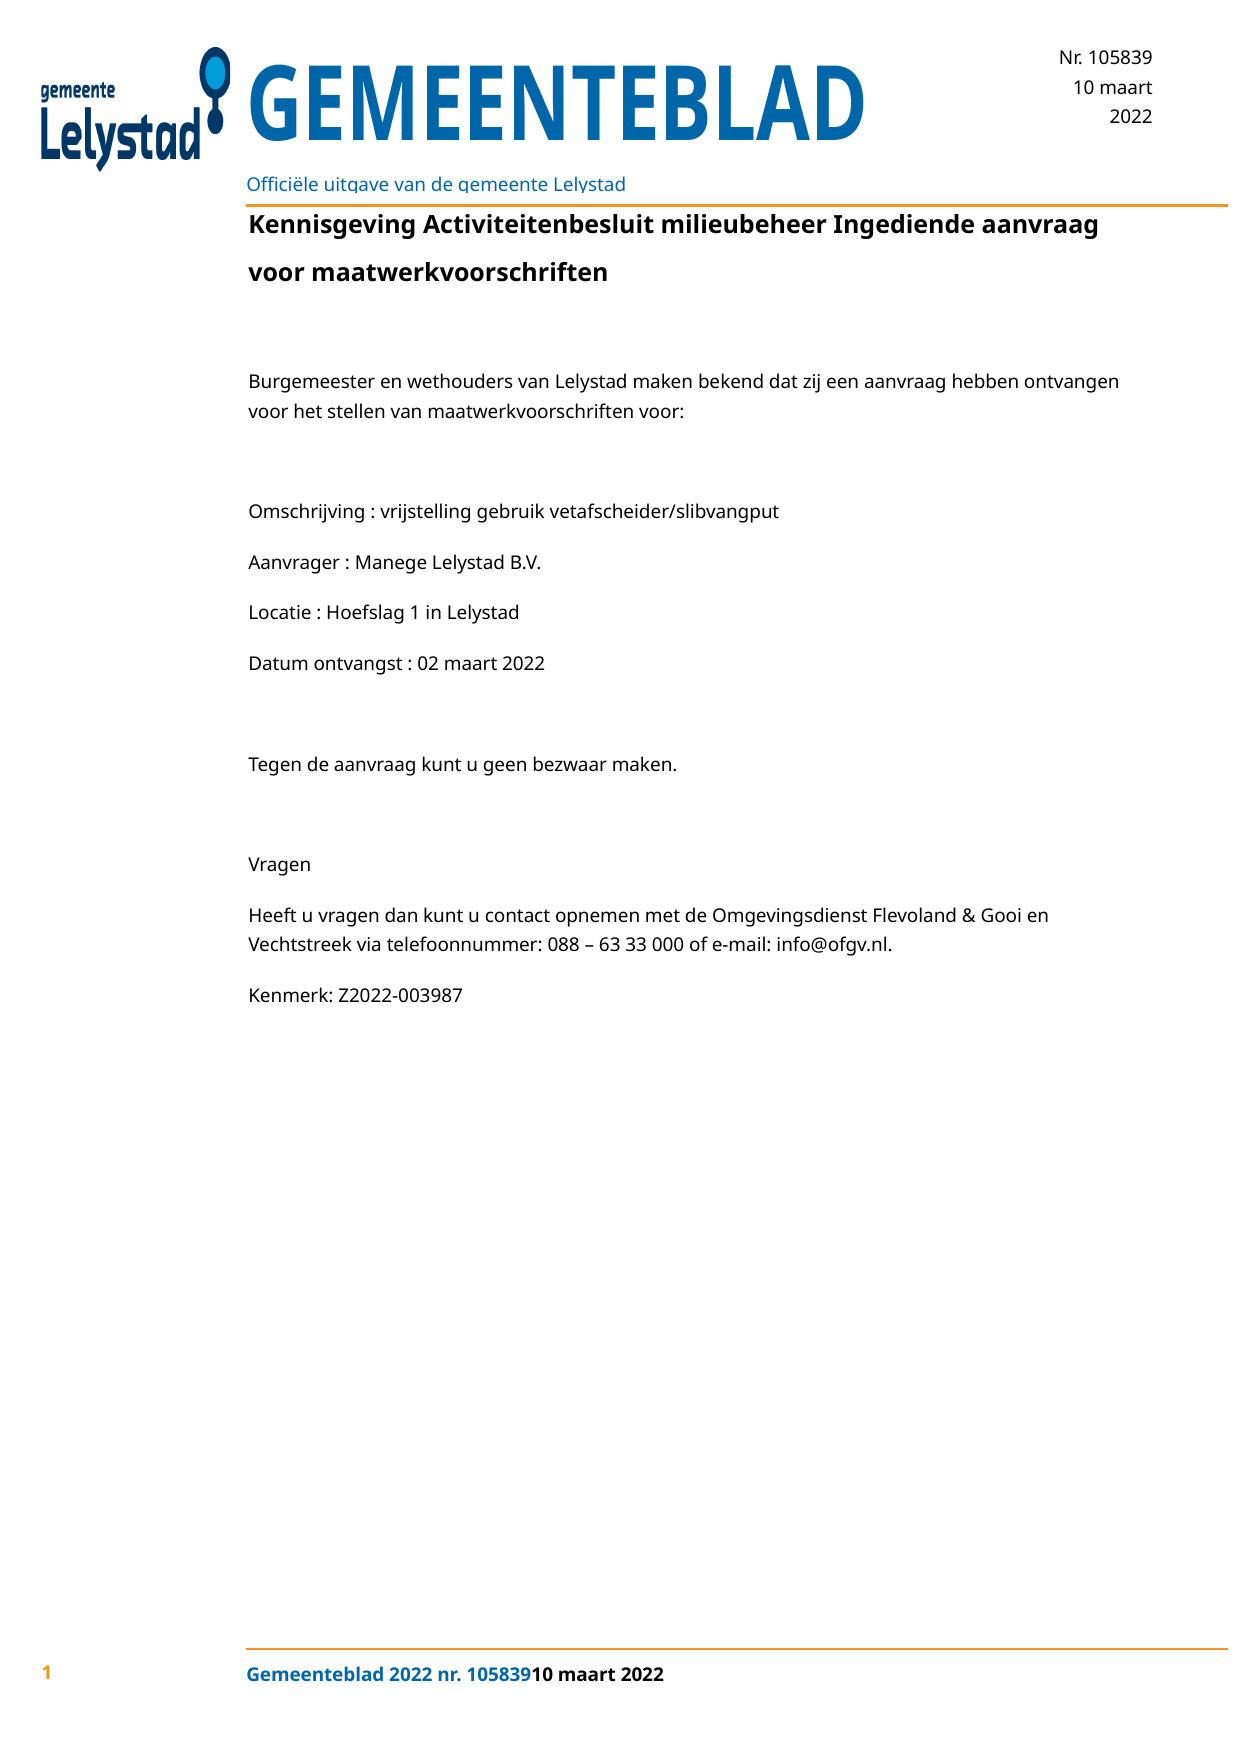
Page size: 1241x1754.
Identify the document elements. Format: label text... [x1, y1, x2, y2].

text Omschrijving : vrijstelling gebruik vetafscheider/slibvangput [248, 499, 1152, 524]
text Kennisgeving Activiteitenbesluit milieubeheer Ingediende aanvraag voor maatwerkvoorschriften [248, 207, 1152, 288]
text Burgemeester en wethouders van Lelystad maken bekend dat zij een aanvraag hebben ontvangen voor het stellen van maatwerkvoorschriften voor: [248, 368, 1152, 424]
text Kenmerk: Z2022-003987 [248, 982, 1152, 1008]
text Vragen [248, 852, 1152, 877]
text Locatie : Hoefslag 1 in Lelystad [248, 599, 1152, 625]
text Datum ontvangst : 02 maart 2022 [248, 650, 1152, 676]
picture [41, 47, 231, 172]
text Heeft u vragen dan kunt u contact opnemen met de Omgevingsdienst Flevoland & Gooi en Vechtstreek via telefoonnummer: 088 – 63 33 000 of e-mail: info@ofgv.nl. [248, 902, 1152, 957]
text Aanvrager : Manege Lelystad B.V. [248, 549, 1152, 575]
text Tegen de aanvraag kunt u geen bezwaar maken. [248, 751, 1152, 777]
